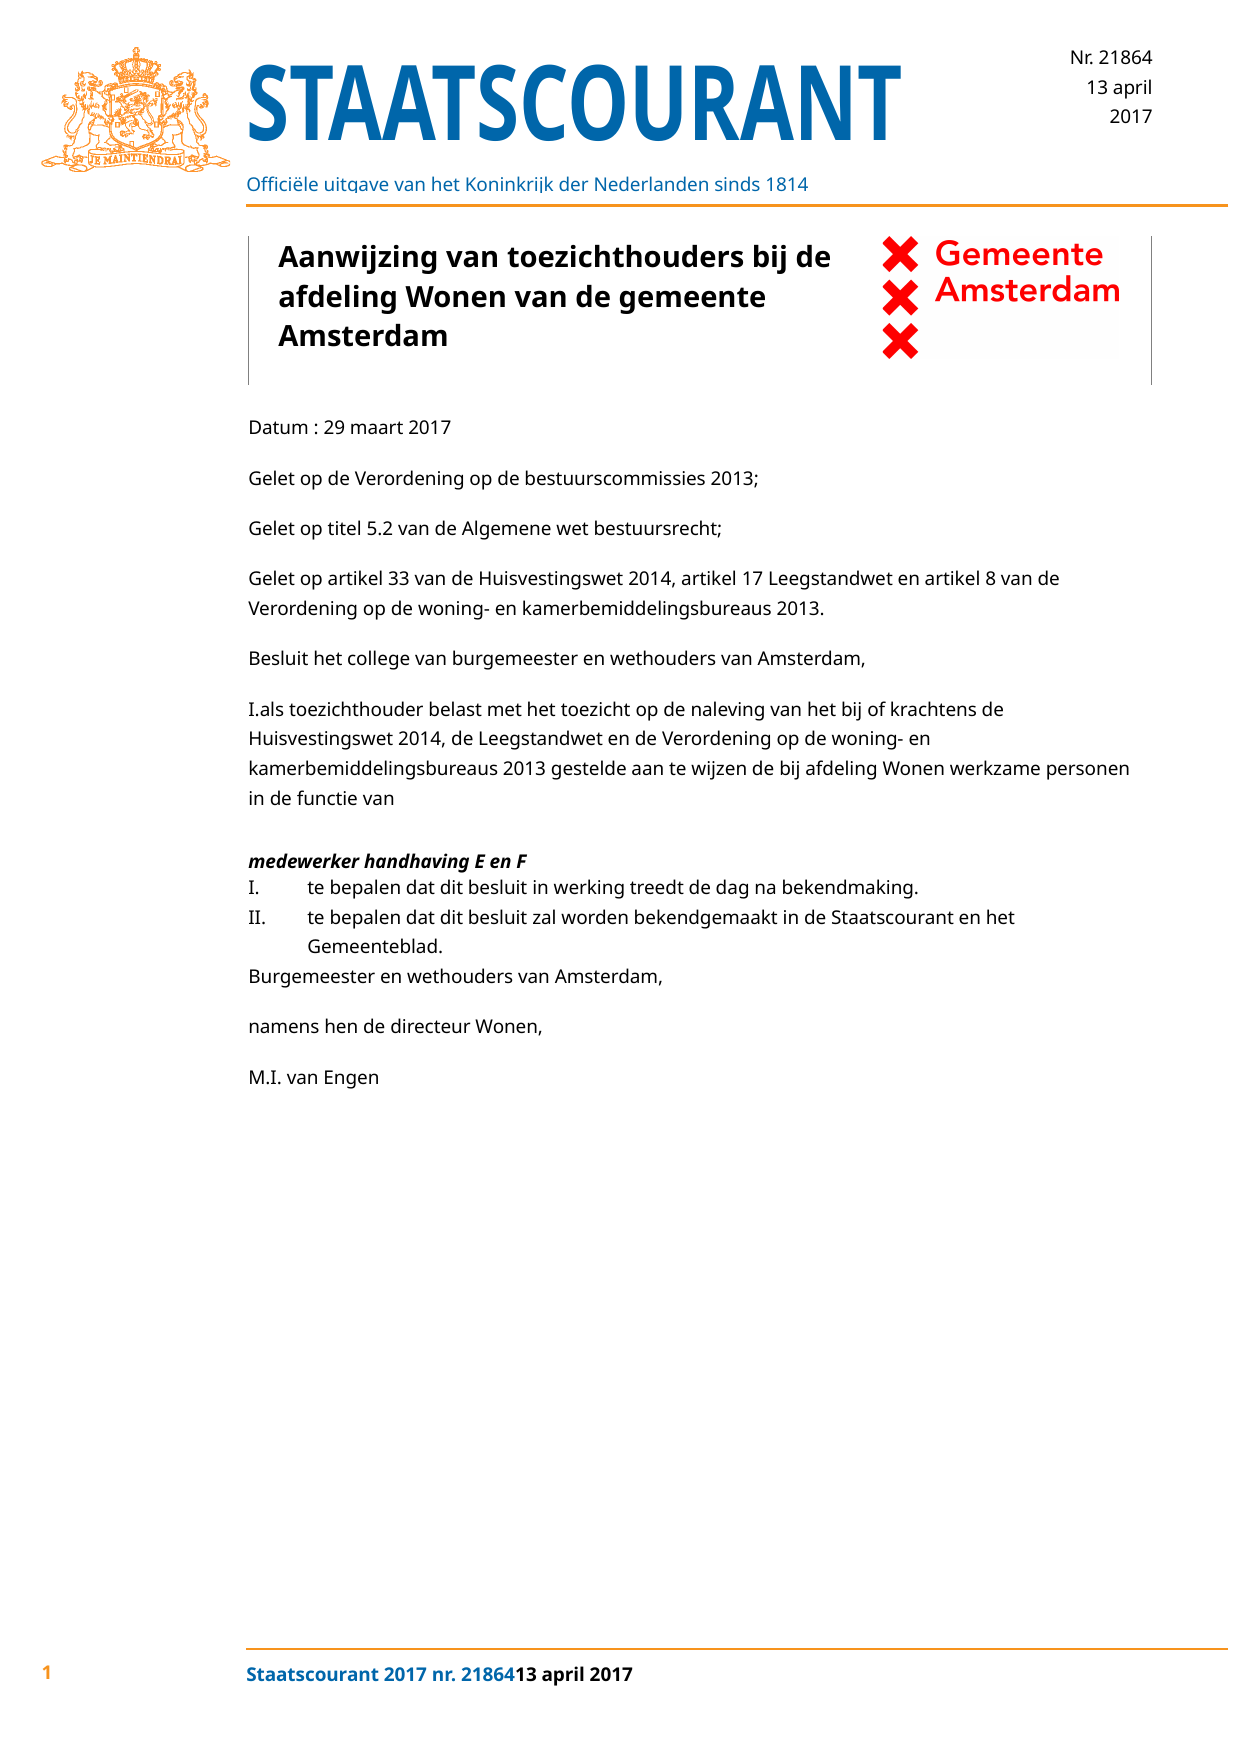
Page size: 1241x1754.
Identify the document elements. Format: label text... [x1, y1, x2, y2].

text M.I. van Engen [248, 1064, 1152, 1090]
text Gelet op de Verordening op de bestuurscommissies 2013; [248, 465, 1152, 490]
text namens hen de directeur Wonen, [248, 1013, 1152, 1039]
text Besluit het college van burgemeester en wethouders van Amsterdam, [248, 646, 1152, 671]
list te bepalen dat dit besluit zal worden bekendgemaakt in de Staatscourant en het Gemeenteblad. [248, 904, 1152, 959]
picture [882, 236, 1119, 359]
table_header Aanwijzing van toezichthouders bij de afdeling Wonen van de gemeente Amsterdam [249, 236, 850, 385]
text Gelet op titel 5.2 van de Algemene wet bestuursrecht; [248, 515, 1152, 541]
list te bepalen dat dit besluit in werking treedt de dag na bekendmaking. [248, 874, 1152, 900]
text medewerker handhaving E en F [248, 849, 1152, 874]
text Datum : 29 maart 2017 [248, 414, 1152, 440]
picture [41, 47, 231, 172]
text Gelet op artikel 33 van de Huisvestingswet 2014, artikel 17 Leegstandwet en artikel 8 van de Verordening op de woning- en kamerbemiddelingsbureaus 2013. [248, 566, 1152, 621]
table_header [850, 236, 1151, 385]
text Burgemeester en wethouders van Amsterdam, [248, 963, 1152, 989]
text I.als toezichthouder belast met het toezicht op de naleving van het bij of krachtens de Huisvestingswet 2014, de Leegstandwet en de Verordening op de woning- en kamerbemiddelingsbureaus 2013 gestelde aan te wijzen de bij afdeling Wonen werkzame personen in de functie van [248, 696, 1152, 810]
